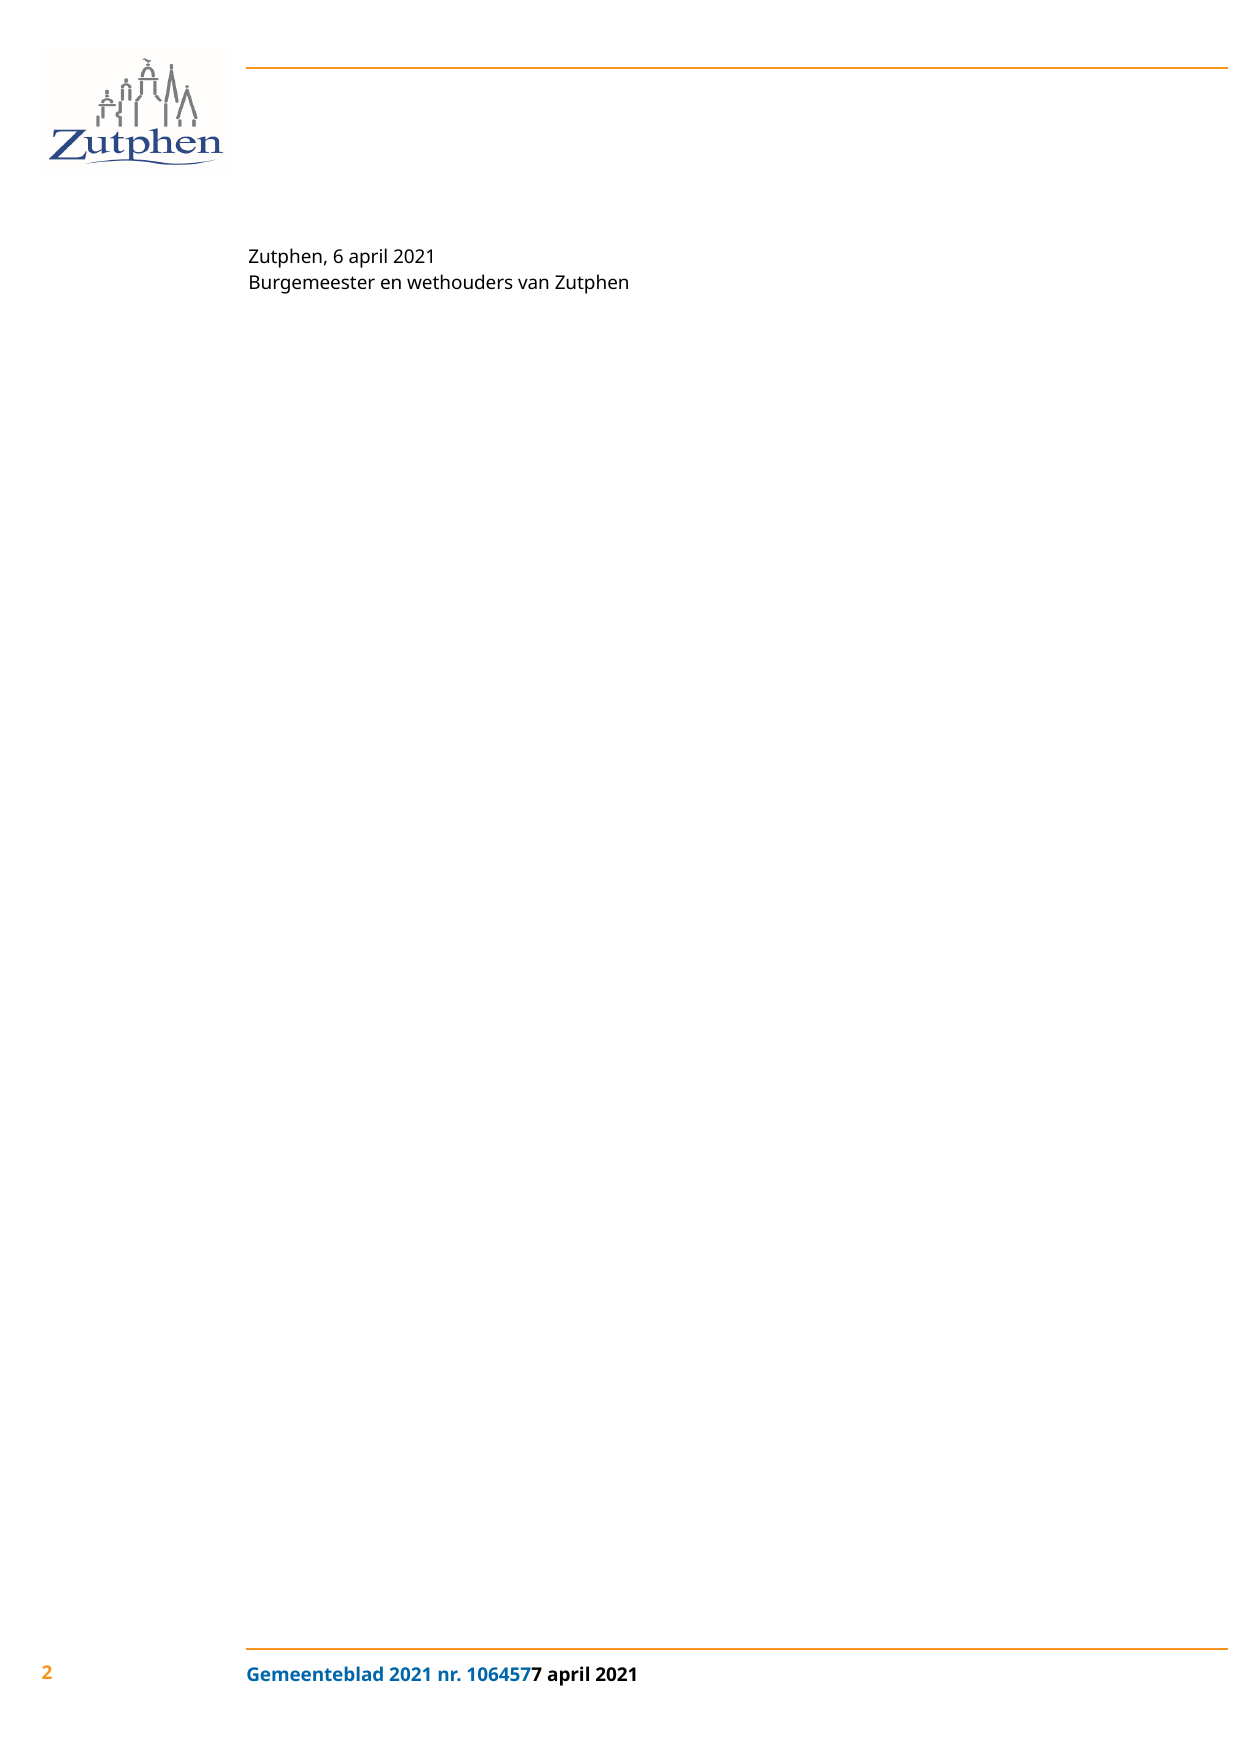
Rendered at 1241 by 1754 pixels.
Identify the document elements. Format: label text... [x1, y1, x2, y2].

picture [41, 47, 231, 172]
text Burgemeester en wethouders van Zutphen [248, 269, 1152, 295]
text Zutphen, 6 april 2021 [248, 243, 1152, 269]
